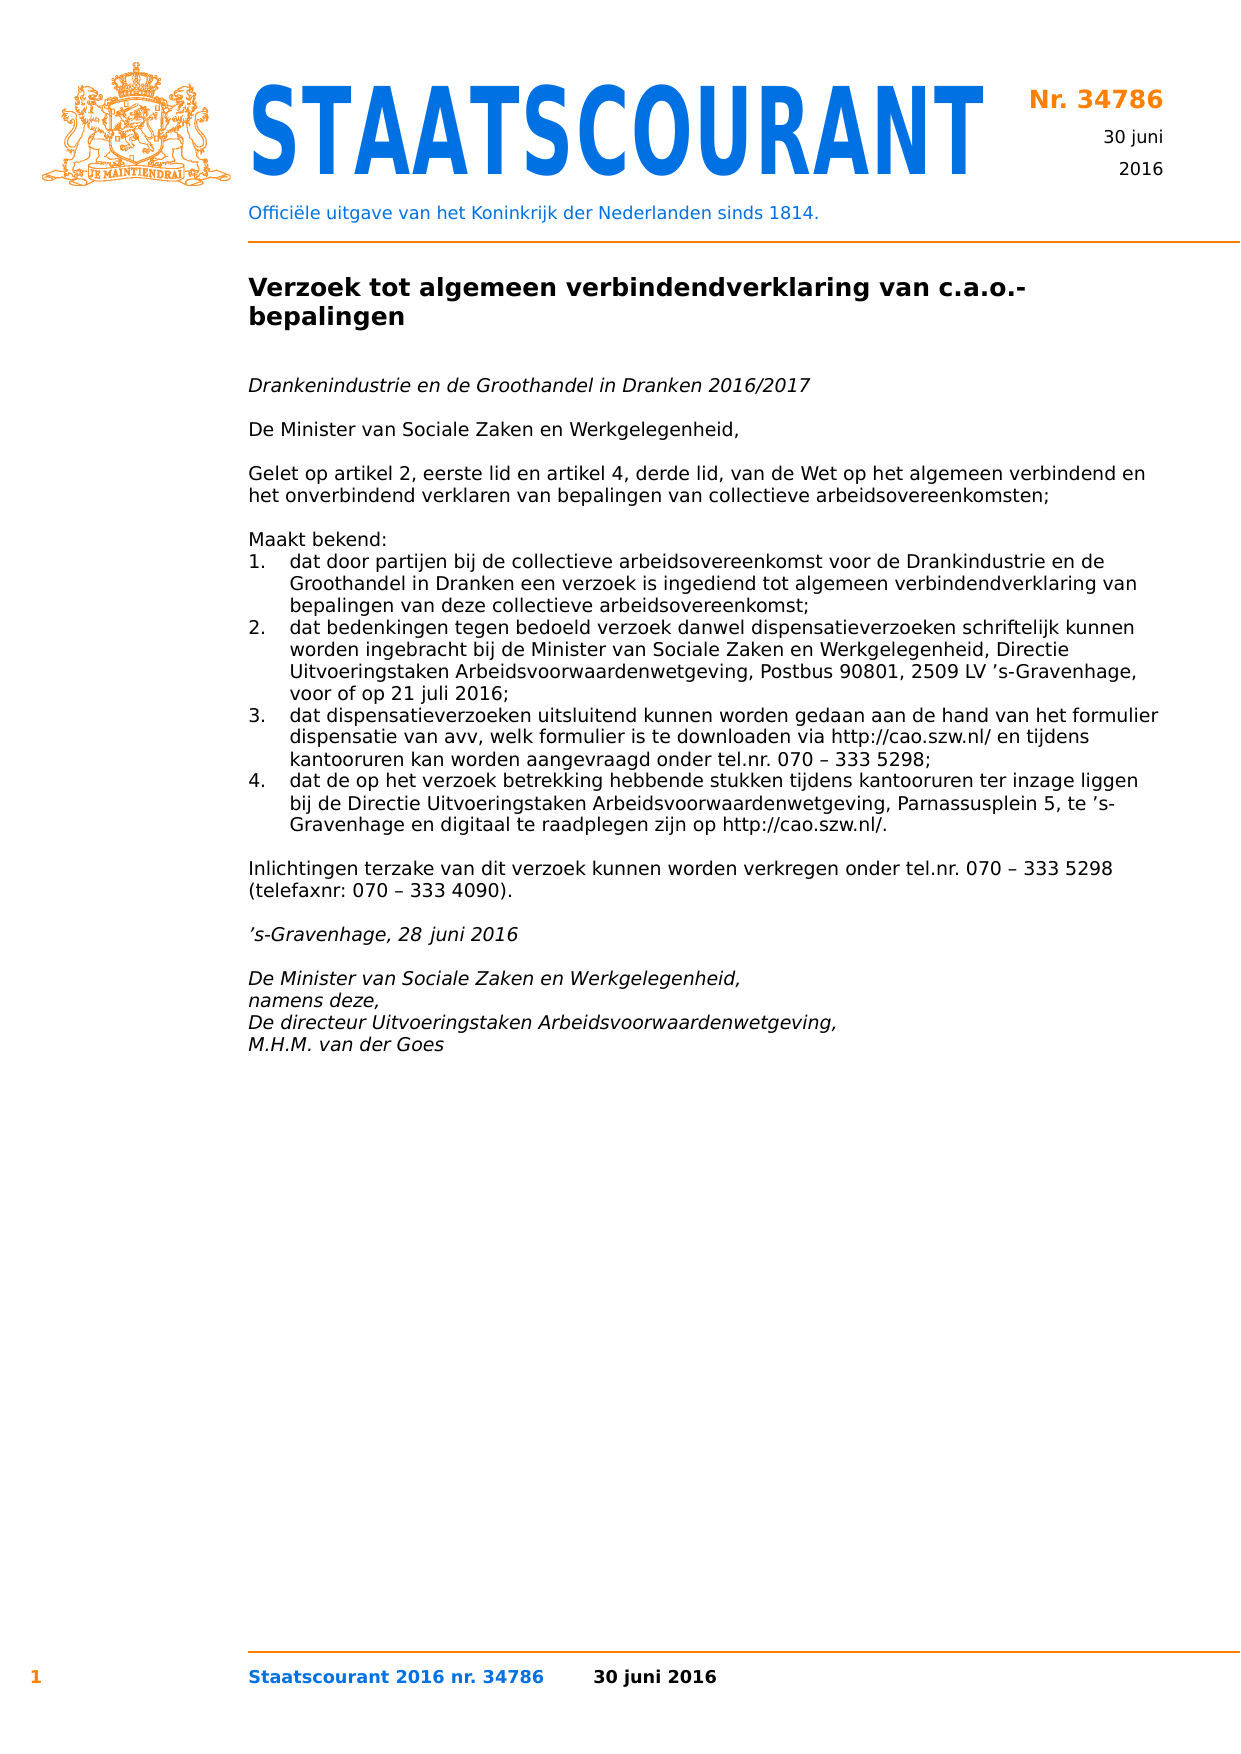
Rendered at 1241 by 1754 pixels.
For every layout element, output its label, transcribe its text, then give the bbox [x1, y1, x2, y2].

text ’s-Gravenhage, 28 juni 2016 [248, 924, 1163, 946]
subtitle Verzoek tot algemeen verbindendverklaring van c.a.o.-bepalingen [248, 273, 1163, 331]
text Maakt bekend: [248, 529, 1163, 551]
text De Minister van Sociale Zaken en Werkgelegenheid, [248, 419, 1163, 441]
text Inlichtingen terzake van dit verzoek kunnen worden verkregen onder tel.nr. 070 – 333 5298 (telefaxnr: 070 – 333 4090). [248, 858, 1163, 902]
table_header Nr. 34786 [998, 62, 1240, 121]
text 2. dat bedenkingen tegen bedoeld verzoek danwel dispensatieverzoeken schriftelijk kunnen worden ingebracht bij de Minister van Sociale Zaken en Werkgelegenheid, Directie Uitvoeringstaken Arbeidsvoorwaardenwetgeving, Postbus 90801, 2509 LV ’s-Gravenhage, voor of op 21 juli 2016; [248, 617, 1163, 704]
table_cell 2016 [998, 153, 1240, 203]
picture [41, 62, 231, 186]
text 1. dat door partijen bij de collectieve arbeidsovereenkomst voor de Drankindustrie en de Groothandel in Dranken een verzoek is ingediend tot algemeen verbindendverklaring van bepalingen van deze collectieve arbeidsovereenkomst; [248, 551, 1163, 617]
text 3. dat dispensatieverzoeken uitsluitend kunnen worden gedaan aan de hand van het formulier dispensatie van avv, welk formulier is te downloaden via http://cao.szw.nl/ en tijdens kantooruren kan worden aangevraagd onder tel.nr. 070 – 333 5298; [248, 704, 1163, 770]
text De Minister van Sociale Zaken en Werkgelegenheid, namens deze, De directeur Uitvoeringstaken Arbeidsvoorwaardenwetgeving, M.H.M. van der Goes [248, 968, 1163, 1056]
text 4. dat de op het verzoek betrekking hebbende stukken tijdens kantooruren ter inzage liggen bij de Directie Uitvoeringstaken Arbeidsvoorwaardenwetgeving, Parnassusplein 5, te ’s-Gravenhage en digitaal te raadplegen zijn op http://cao.szw.nl/. [248, 770, 1163, 836]
text Drankenindustrie en de Groothandel in Dranken 2016/2017 [248, 375, 1163, 397]
table_cell 30 juni [998, 121, 1240, 153]
table_header STAATSCOURANT [248, 62, 998, 203]
table_header [25, 62, 248, 241]
text Gelet op artikel 2, eerste lid en artikel 4, derde lid, van de Wet op het algemeen verbindend en het onverbindend verklaren van bepalingen van collectieve arbeidsovereenkomsten; [248, 463, 1163, 507]
table_cell Officiële uitgave van het Koninkrijk der Nederlanden sinds 1814. [248, 203, 1240, 241]
